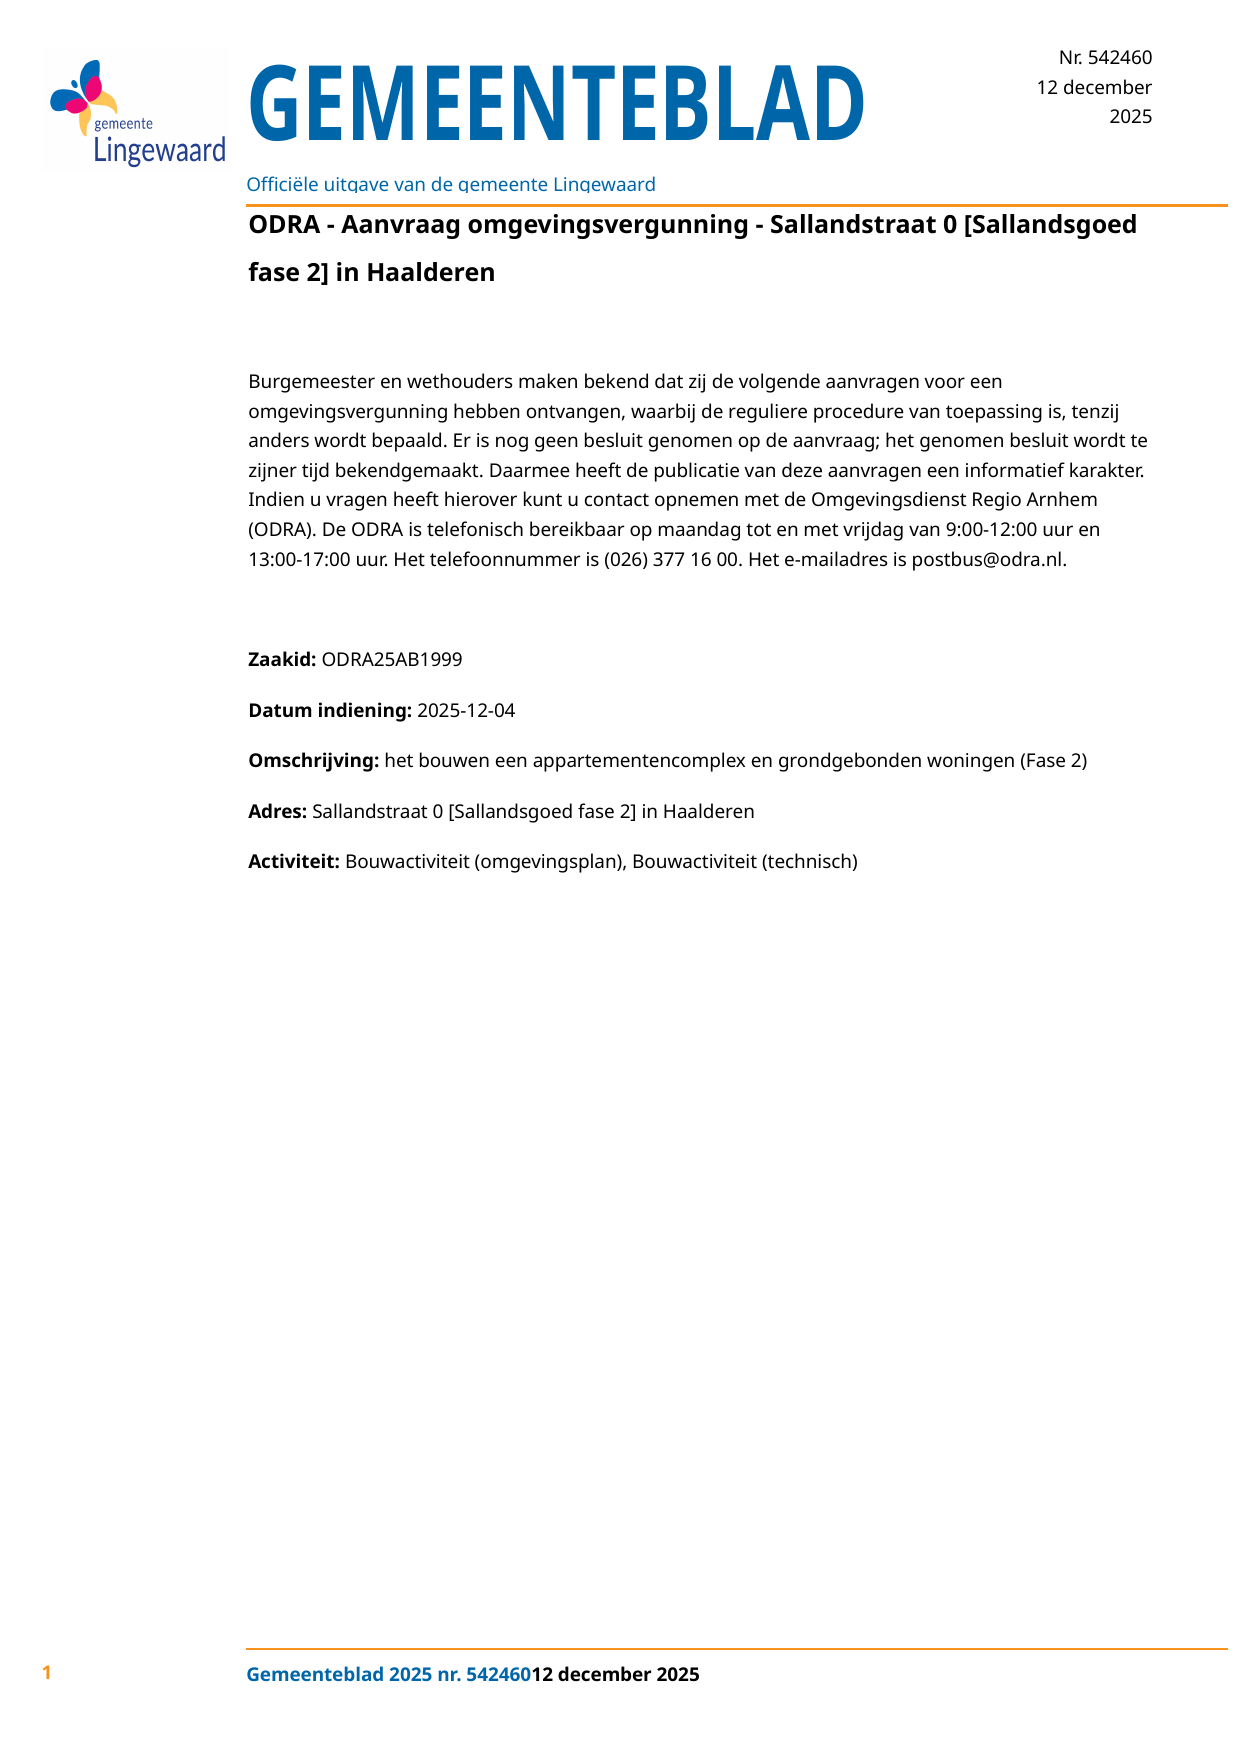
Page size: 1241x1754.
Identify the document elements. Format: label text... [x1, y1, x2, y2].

text Zaakid: ODRA25AB1999 [248, 647, 1152, 672]
picture [41, 47, 231, 172]
text Activiteit: Bouwactiviteit (omgevingsplan), Bouwactiviteit (technisch) [248, 848, 1152, 874]
text Burgemeester en wethouders maken bekend dat zij de volgende aanvragen voor een omgevingsvergunning hebben ontvangen, waarbij de reguliere procedure van toepassing is, tenzij anders wordt bepaald. Er is nog geen besluit genomen op de aanvraag; het genomen besluit wordt te zijner tijd bekendgemaakt. Daarmee heeft de publicatie van deze aanvragen een informatief karakter. Indien u vragen heeft hierover kunt u contact opnemen met de Omgevingsdienst Regio Arnhem (ODRA). De ODRA is telefonisch bereikbaar op maandag tot en met vrijdag van 9:00-12:00 uur en 13:00-17:00 uur. Het telefoonnummer is (026) 377 16 00. Het e-mailadres is postbus@odra.nl. [248, 368, 1152, 572]
text Adres: Sallandstraat 0 [Sallandsgoed fase 2] in Haalderen [248, 798, 1152, 824]
text Omschrijving: het bouwen een appartementencomplex en grondgebonden woningen (Fase 2) [248, 747, 1152, 773]
text Datum indiening: 2025-12-04 [248, 697, 1152, 723]
text ODRA - Aanvraag omgevingsvergunning - Sallandstraat 0 [Sallandsgoed fase 2] in Haalderen [248, 207, 1152, 288]
